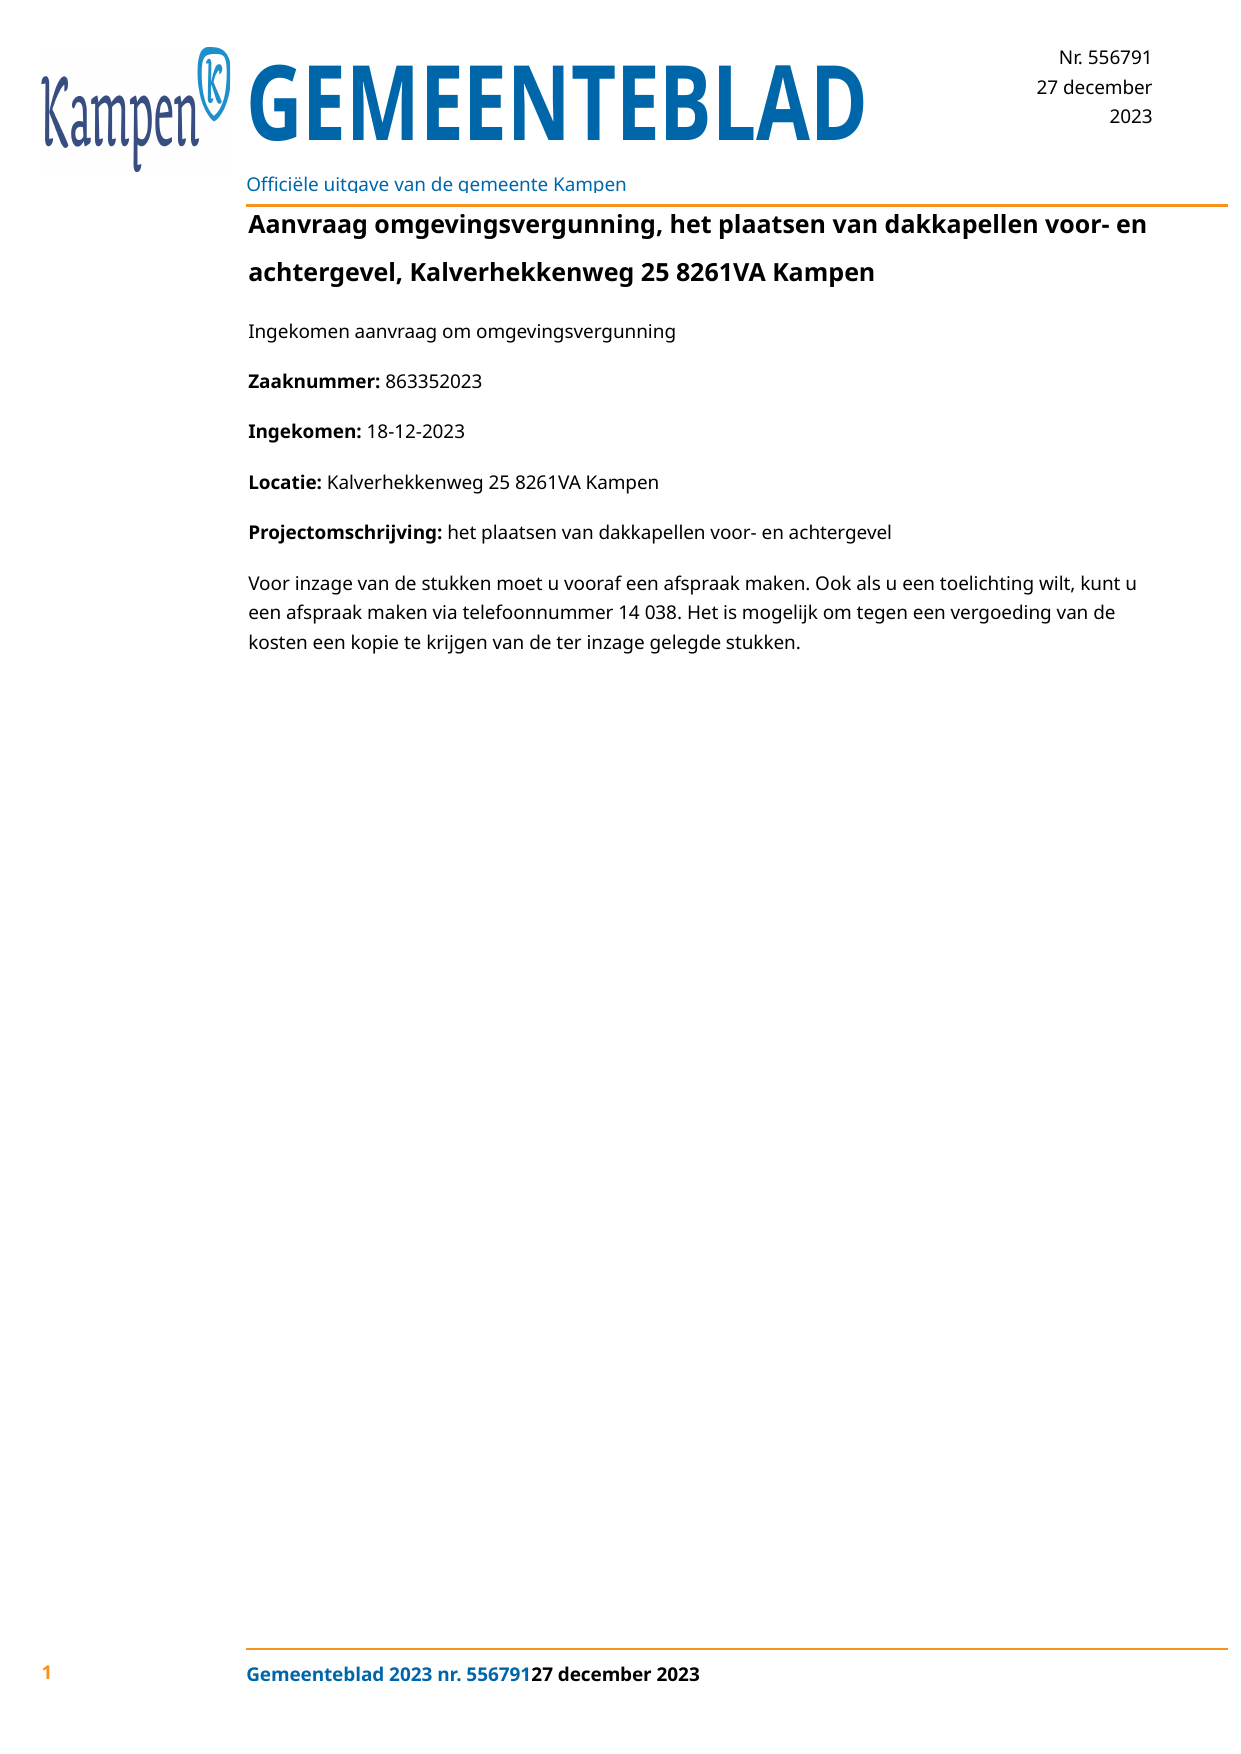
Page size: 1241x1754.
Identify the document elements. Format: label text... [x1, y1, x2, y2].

text Ingekomen: 18-12-2023 [248, 419, 1152, 444]
picture [41, 47, 231, 172]
text Voor inzage van de stukken moet u vooraf een afspraak maken. Ook als u een toelichting wilt, kunt u een afspraak maken via telefoonnummer 14 038. Het is mogelijk om tegen een vergoeding van de kosten een kopie te krijgen van de ter inzage gelegde stukken. [248, 570, 1152, 655]
text Aanvraag omgevingsvergunning, het plaatsen van dakkapellen voor- en achtergevel, Kalverhekkenweg 25 8261VA Kampen [248, 207, 1152, 288]
text Zaaknummer: 863352023 [248, 368, 1152, 394]
text Ingekomen aanvraag om omgevingsvergunning [248, 318, 1152, 344]
text Projectomschrijving: het plaatsen van dakkapellen voor- en achtergevel [248, 519, 1152, 545]
text Locatie: Kalverhekkenweg 25 8261VA Kampen [248, 469, 1152, 495]
